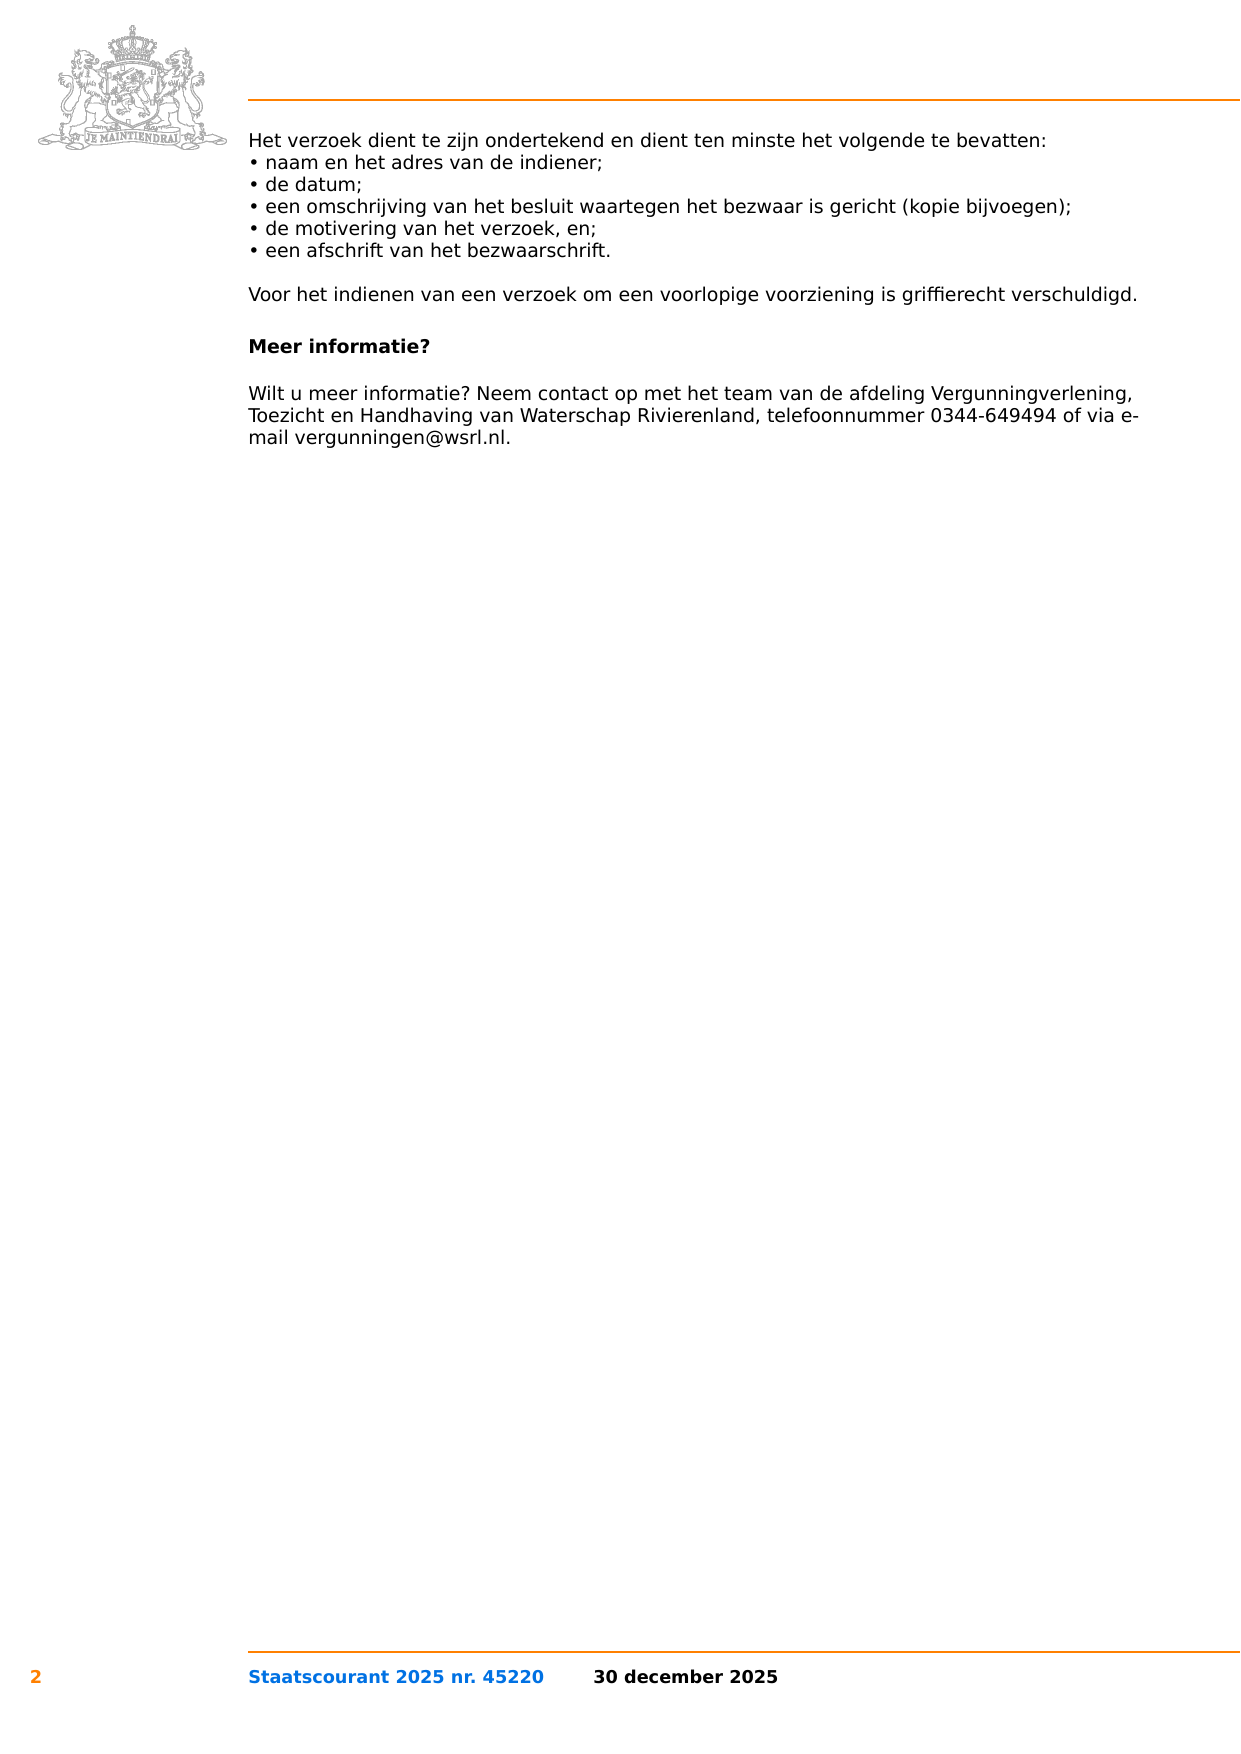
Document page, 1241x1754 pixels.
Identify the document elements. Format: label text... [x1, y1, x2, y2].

text • de datum; [248, 174, 1163, 196]
text • naam en het adres van de indiener; [248, 152, 1163, 174]
text • een afschrift van het bezwaarschrift. [248, 240, 1163, 262]
text • een omschrijving van het besluit waartegen het bezwaar is gericht (kopie bijvoegen); [248, 196, 1163, 218]
text • de motivering van het verzoek, en; [248, 218, 1163, 240]
text Het verzoek dient te zijn ondertekend en dient ten minste het volgende te bevatten: [248, 130, 1163, 152]
subtitle Meer informatie? [248, 336, 1163, 358]
text Voor het indienen van een verzoek om een voorlopige voorziening is griffierecht verschuldigd. [248, 284, 1163, 306]
text Wilt u meer informatie? Neem contact op met het team van de afdeling Vergunningverlening, Toezicht en Handhaving van Waterschap Rivierenland, telefoonnummer 0344-649494 of via e-mail vergunningen@wsrl.nl. [248, 383, 1163, 448]
picture [38, 25, 227, 150]
